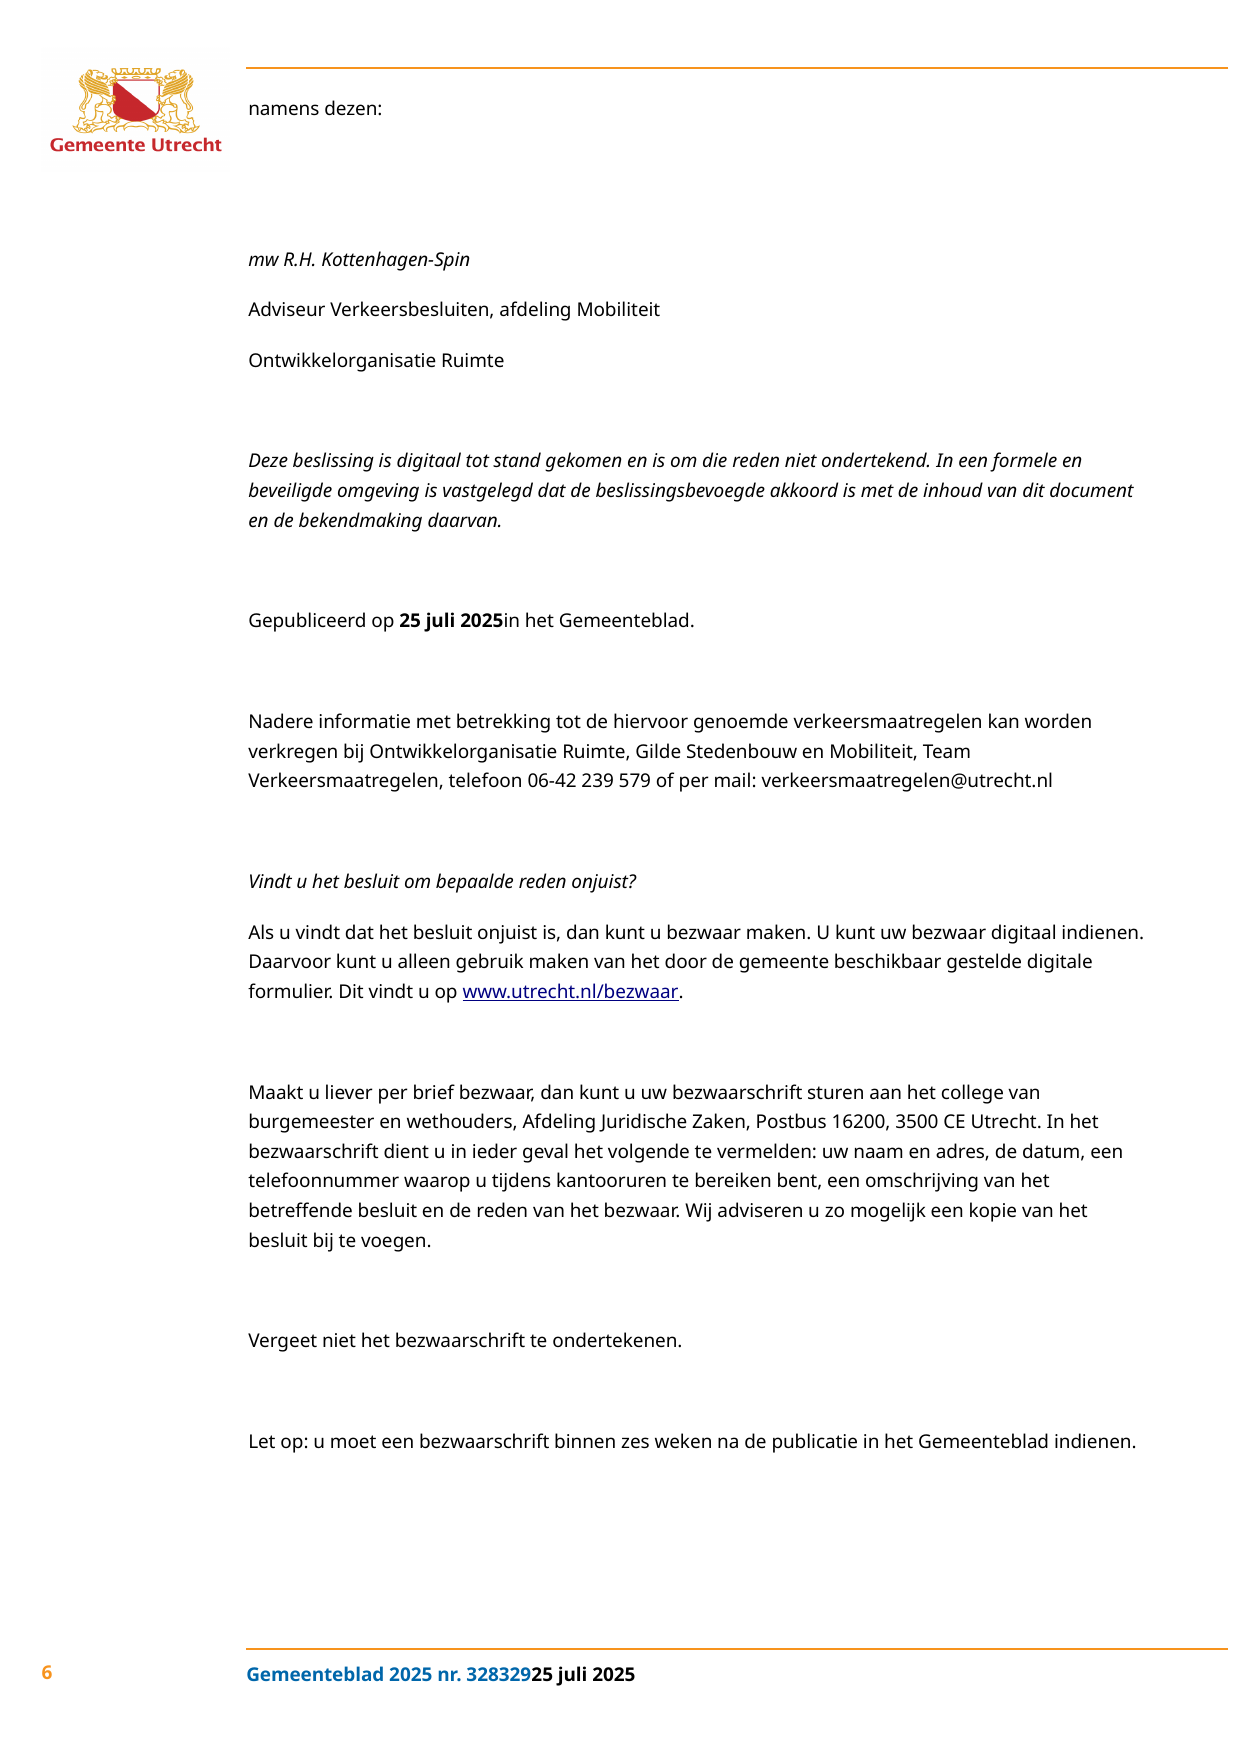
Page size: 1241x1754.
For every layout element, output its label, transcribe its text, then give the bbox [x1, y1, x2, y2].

text Gepubliceerd op 25 juli 2025in het Gemeenteblad. [248, 608, 1152, 633]
text Vindt u het besluit om bepaalde reden onjuist? [248, 868, 1152, 894]
text Let op: u moet een bezwaarschrift binnen zes weken na de publicatie in het Gemeenteblad indienen. [248, 1428, 1152, 1454]
text Als u vindt dat het besluit onjuist is, dan kunt u bezwaar maken. U kunt uw bezwaar digitaal indienen. Daarvoor kunt u alleen gebruik maken van het door de gemeente beschikbaar gestelde digitale formulier. Dit vindt u op www.utrecht.nl/bezwaar. [248, 919, 1152, 1004]
picture [41, 47, 231, 172]
text Deze beslissing is digitaal tot stand gekomen en is om die reden niet ondertekend. In een formele en beveiligde omgeving is vastgelegd dat de beslissingsbevoegde akkoord is met de inhoud van dit document en de bekendmaking daarvan. [248, 448, 1152, 533]
text Adviseur Verkeersbesluiten, afdeling Mobiliteit [248, 296, 1152, 322]
text Ontwikkelorganisatie Ruimte [248, 347, 1152, 373]
text mw R.H. Kottenhagen-Spin [248, 246, 1152, 272]
text namens dezen: [248, 95, 1152, 121]
text Nadere informatie met betrekking tot de hiervoor genoemde verkeersmaatregelen kan worden verkregen bij Ontwikkelorganisatie Ruimte, Gilde Stedenbouw en Mobiliteit, Team Verkeersmaatregelen, telefoon 06-42 239 579 of per mail: verkeersmaatregelen@utrecht.nl [248, 708, 1152, 793]
text Maakt u liever per brief bezwaar, dan kunt u uw bezwaarschrift sturen aan het college van burgemeester en wethouders, Afdeling Juridische Zaken, Postbus 16200, 3500 CE Utrecht. In het bezwaarschrift dient u in ieder geval het volgende te vermelden: uw naam en adres, de datum, een telefoonnummer waarop u tijdens kantooruren te bereiken bent, een omschrijving van het betreffende besluit en de reden van het bezwaar. Wij adviseren u zo mogelijk een kopie van het besluit bij te voegen. [248, 1079, 1152, 1253]
text Vergeet niet het bezwaarschrift te ondertekenen. [248, 1328, 1152, 1353]
